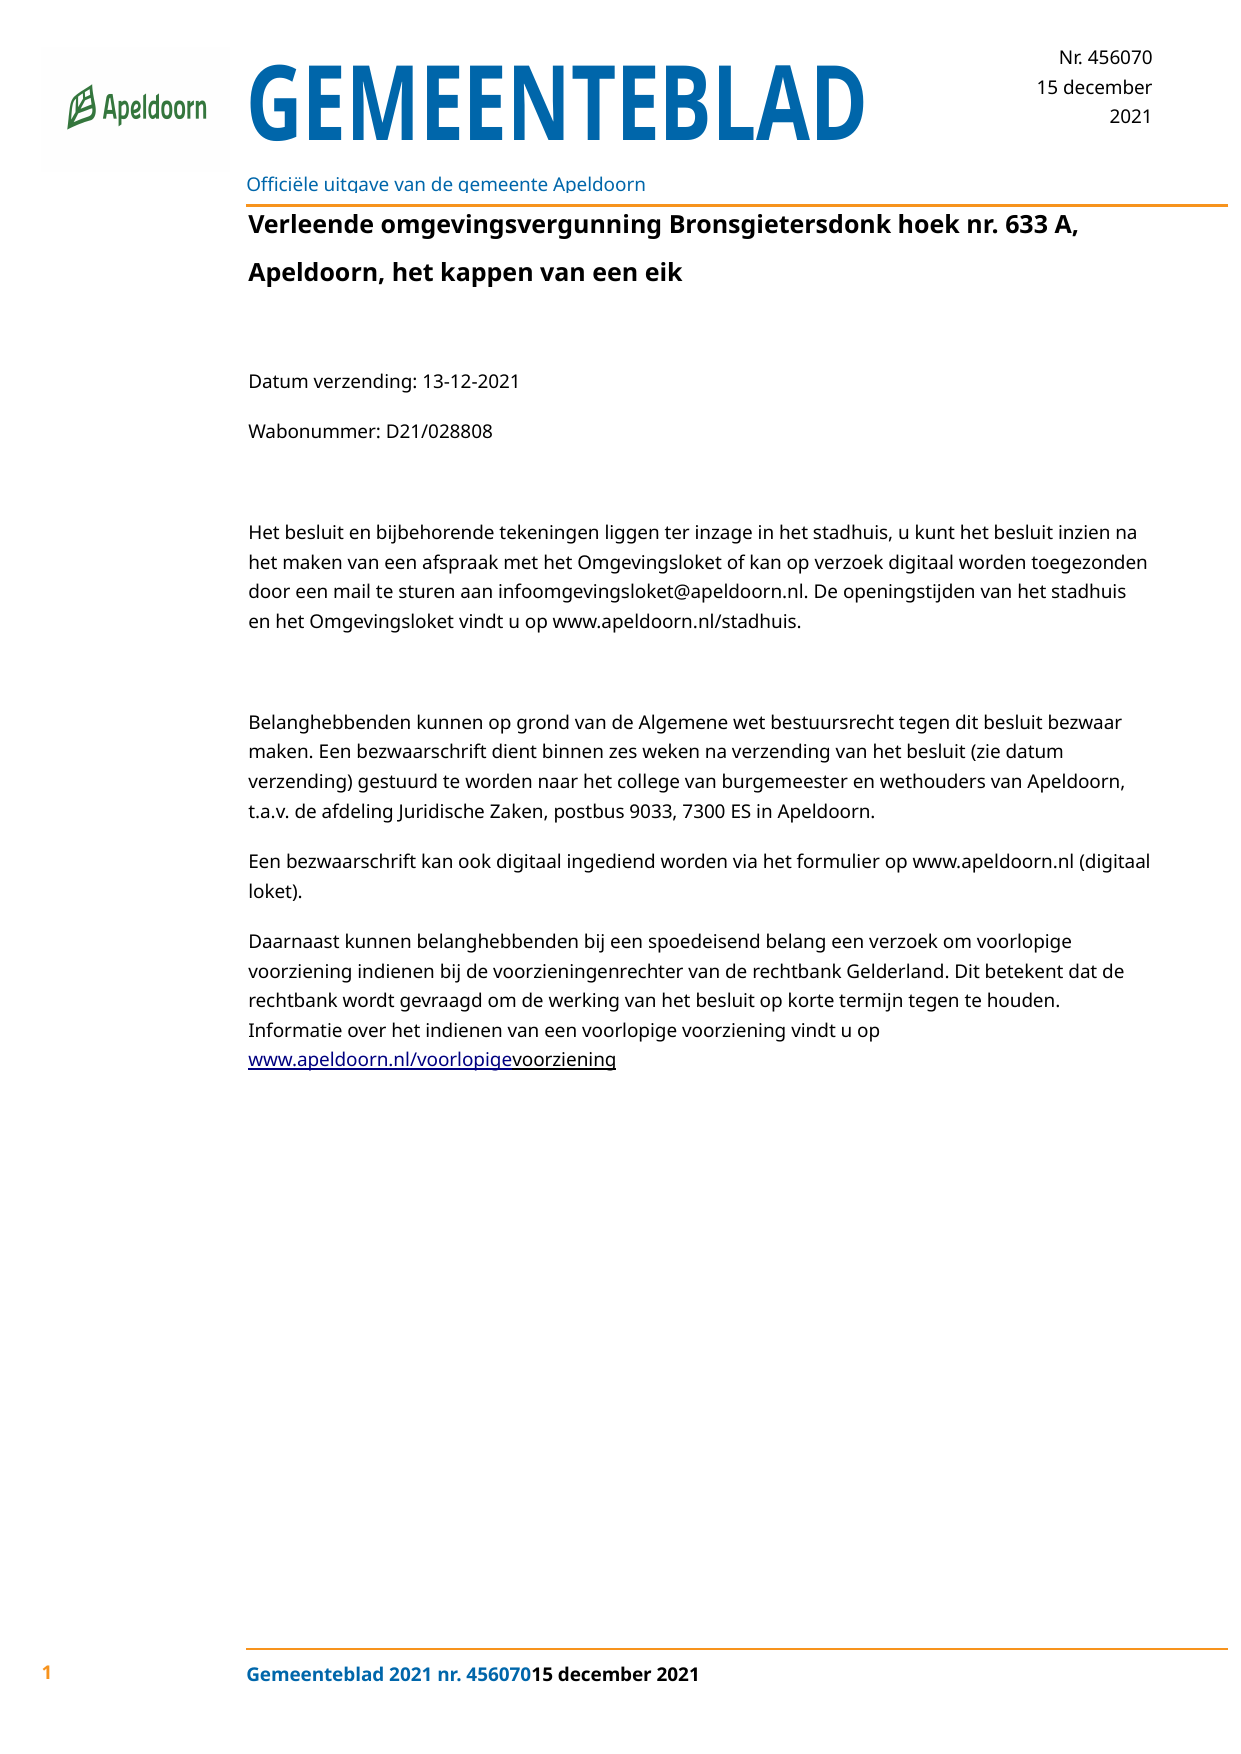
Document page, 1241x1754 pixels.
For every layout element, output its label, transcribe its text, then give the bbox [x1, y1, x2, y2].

text Een bezwaarschrift kan ook digitaal ingediend worden via het formulier op www.apeldoorn.nl (digitaal loket). [248, 848, 1152, 904]
text Het besluit en bijbehorende tekeningen liggen ter inzage in het stadhuis, u kunt het besluit inzien na het maken van een afspraak met het Omgevingsloket of kan op verzoek digitaal worden toegezonden door een mail te sturen aan infoomgevingsloket@apeldoorn.nl. De openingstijden van het stadhuis en het Omgevingsloket vindt u op www.apeldoorn.nl/stadhuis. [248, 519, 1152, 634]
text Wabonummer: D21/028808 [248, 419, 1152, 444]
text Belanghebbenden kunnen op grond van de Algemene wet bestuursrecht tegen dit besluit bezwaar maken. Een bezwaarschrift dient binnen zes weken na verzending van het besluit (zie datum verzending) gestuurd te worden naar het college van burgemeester en wethouders van Apeldoorn, t.a.v. de afdeling Juridische Zaken, postbus 9033, 7300 ES in Apeldoorn. [248, 709, 1152, 824]
text Datum verzending: 13-12-2021 [248, 368, 1152, 394]
text Verleende omgevingsvergunning Bronsgietersdonk hoek nr. 633 A, Apeldoorn, het kappen van een eik [248, 207, 1152, 288]
picture [41, 47, 231, 172]
text Daarnaast kunnen belanghebbenden bij een spoedeisend belang een verzoek om voorlopige voorziening indienen bij de voorzieningenrechter van de rechtbank Gelderland. Dit betekent dat de rechtbank wordt gevraagd om de werking van het besluit op korte termijn tegen te houden. Informatie over het indienen van een voorlopige voorziening vindt u op www.apeldoorn.nl/voorlopigevoorziening [248, 928, 1152, 1072]
